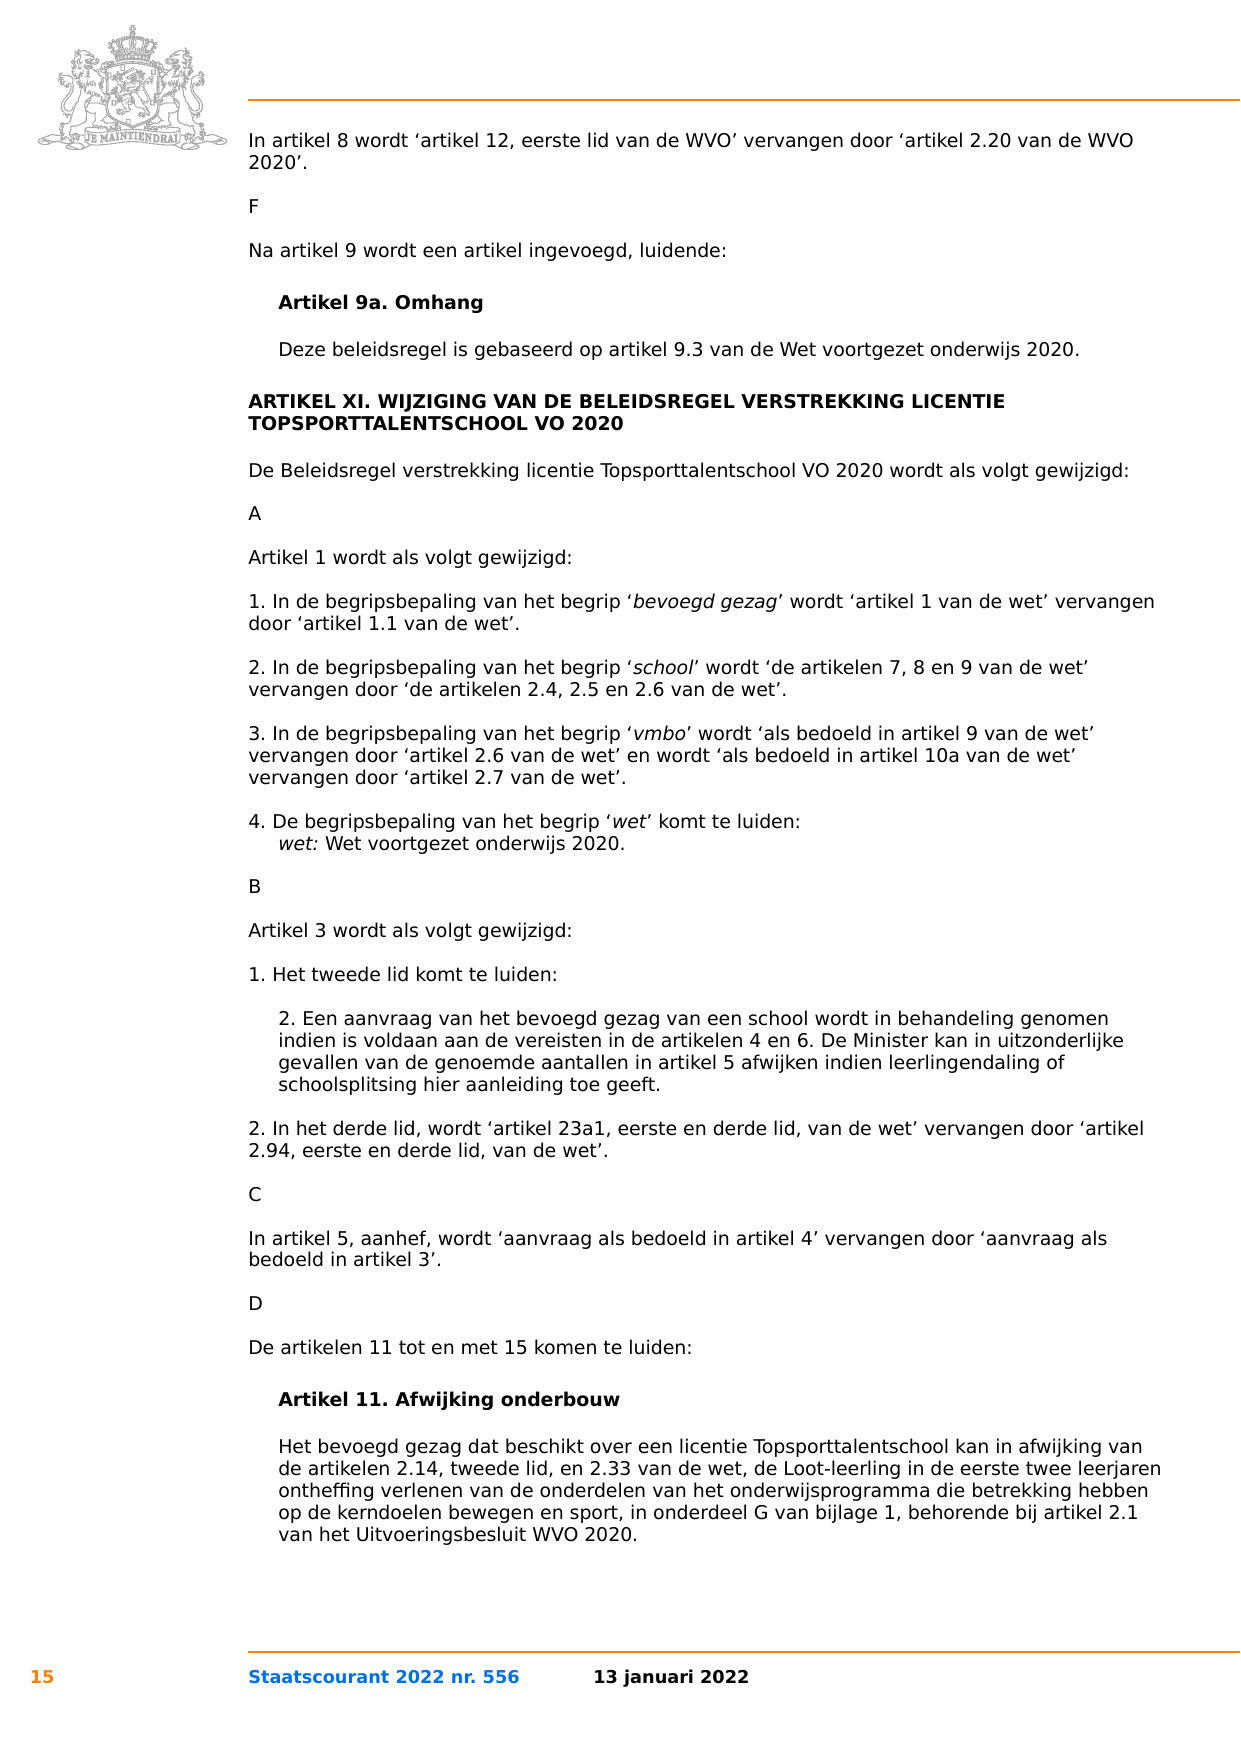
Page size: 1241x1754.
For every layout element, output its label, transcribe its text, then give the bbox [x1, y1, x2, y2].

text Artikel 3 wordt als volgt gewijzigd: [248, 920, 1163, 942]
subtitle Artikel 9a. Omhang [278, 292, 1163, 313]
text Deze beleidsregel is gebaseerd op artikel 9.3 van de Wet voortgezet onderwijs 2020. [278, 338, 1163, 361]
text De artikelen 11 tot en met 15 komen te luiden: [248, 1337, 1163, 1359]
text A [248, 503, 1163, 525]
text 2. Een aanvraag van het bevoegd gezag van een school wordt in behandeling genomen indien is voldaan aan de vereisten in de artikelen 4 en 6. De Minister kan in uitzonderlijke gevallen van de genoemde aantallen in artikel 5 afwijken indien leerlingendaling of schoolsplitsing hier aanleiding toe geeft. [278, 1008, 1163, 1096]
text C [248, 1183, 1163, 1206]
text wet: Wet voortgezet onderwijs 2020. [278, 832, 1163, 854]
subtitle ARTIKEL XI. WIJZIGING VAN DE BELEIDSREGEL VERSTREKKING LICENTIE TOPSPORTTALENTSCHOOL VO 2020 [248, 391, 1163, 434]
text F [248, 196, 1163, 218]
subtitle Artikel 11. Afwijking onderbouw [278, 1389, 1163, 1411]
text Artikel 1 wordt als volgt gewijzigd: [248, 547, 1163, 569]
text Na artikel 9 wordt een artikel ingevoegd, luidende: [248, 239, 1163, 262]
picture [38, 25, 227, 150]
text 4. De begripsbepaling van het begrip ‘wet’ komt te luiden: [248, 811, 1163, 832]
text D [248, 1293, 1163, 1315]
text In artikel 5, aanhef, wordt ‘aanvraag als bedoeld in artikel 4’ vervangen door ‘aanvraag als bedoeld in artikel 3’. [248, 1227, 1163, 1271]
text B [248, 876, 1163, 898]
text In artikel 8 wordt ‘artikel 12, eerste lid van de WVO’ vervangen door ‘artikel 2.20 van de WVO 2020’. [248, 130, 1163, 174]
text 3. In de begripsbepaling van het begrip ‘vmbo’ wordt ‘als bedoeld in artikel 9 van de wet’ vervangen door ‘artikel 2.6 van de wet’ en wordt ‘als bedoeld in artikel 10a van de wet’ vervangen door ‘artikel 2.7 van de wet’. [248, 723, 1163, 789]
text 2. In het derde lid, wordt ‘artikel 23a1, eerste en derde lid, van de wet’ vervangen door ‘artikel 2.94, eerste en derde lid, van de wet’. [248, 1118, 1163, 1162]
text 1. In de begripsbepaling van het begrip ‘bevoegd gezag’ wordt ‘artikel 1 van de wet’ vervangen door ‘artikel 1.1 van de wet’. [248, 591, 1163, 635]
text 2. In de begripsbepaling van het begrip ‘school’ wordt ‘de artikelen 7, 8 en 9 van de wet’ vervangen door ‘de artikelen 2.4, 2.5 en 2.6 van de wet’. [248, 657, 1163, 701]
text De Beleidsregel verstrekking licentie Topsporttalentschool VO 2020 wordt als volgt gewijzigd: [248, 459, 1163, 481]
text 1. Het tweede lid komt te luiden: [248, 964, 1163, 986]
text Het bevoegd gezag dat beschikt over een licentie Topsporttalentschool kan in afwijking van de artikelen 2.14, tweede lid, en 2.33 van de wet, de Loot-leerling in de eerste twee leerjaren ontheffing verlenen van de onderdelen van het onderwijsprogramma die betrekking hebben op de kerndoelen bewegen en sport, in onderdeel G van bijlage 1, behorende bij artikel 2.1 van het Uitvoeringsbesluit WVO 2020. [278, 1436, 1163, 1546]
